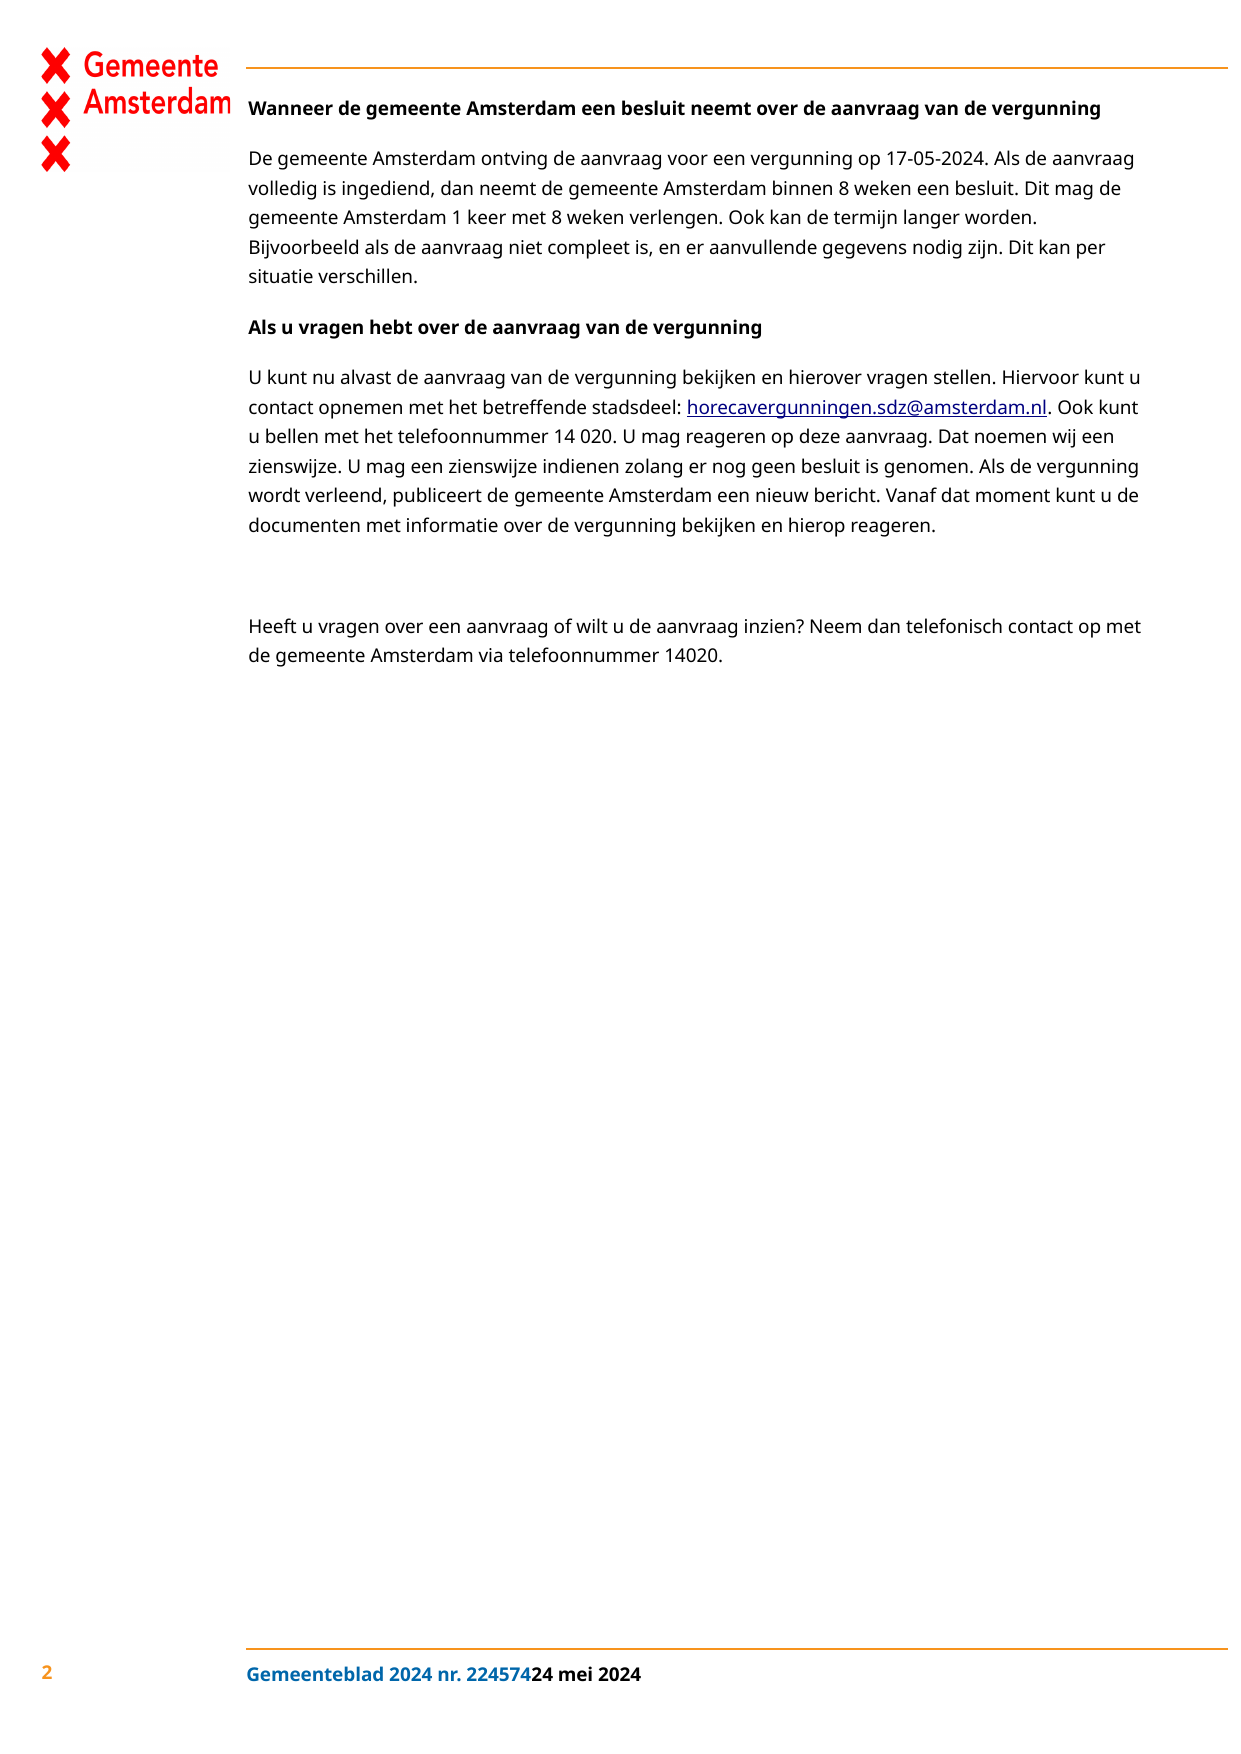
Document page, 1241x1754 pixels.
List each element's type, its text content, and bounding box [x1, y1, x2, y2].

text U kunt nu alvast de aanvraag van de vergunning bekijken en hierover vragen stellen. Hiervoor kunt u contact opnemen met het betreffende stadsdeel: horecavergunningen.sdz@amsterdam.nl. Ook kunt u bellen met het telefoonnummer 14 020. U mag reageren op deze aanvraag. Dat noemen wij een zienswijze. U mag een zienswijze indienen zolang er nog geen besluit is genomen. Als de vergunning wordt verleend, publiceert de gemeente Amsterdam een nieuw bericht. Vanaf dat moment kunt u de documenten met informatie over de vergunning bekijken en hierop reageren. [248, 364, 1152, 538]
text Heeft u vragen over een aanvraag of wilt u de aanvraag inzien? Neem dan telefonisch contact op met de gemeente Amsterdam via telefoonnummer 14020. [248, 613, 1152, 668]
text Wanneer de gemeente Amsterdam een besluit neemt over de aanvraag van de vergunning [248, 95, 1152, 121]
picture [41, 47, 231, 172]
text De gemeente Amsterdam ontving de aanvraag voor een vergunning op 17-05-2024. Als de aanvraag volledig is ingediend, dan neemt de gemeente Amsterdam binnen 8 weken een besluit. Dit mag de gemeente Amsterdam 1 keer met 8 weken verlengen. Ook kan de termijn langer worden. Bijvoorbeeld als de aanvraag niet compleet is, en er aanvullende gegevens nodig zijn. Dit kan per situatie verschillen. [248, 145, 1152, 289]
text Als u vragen hebt over de aanvraag van de vergunning [248, 314, 1152, 340]
